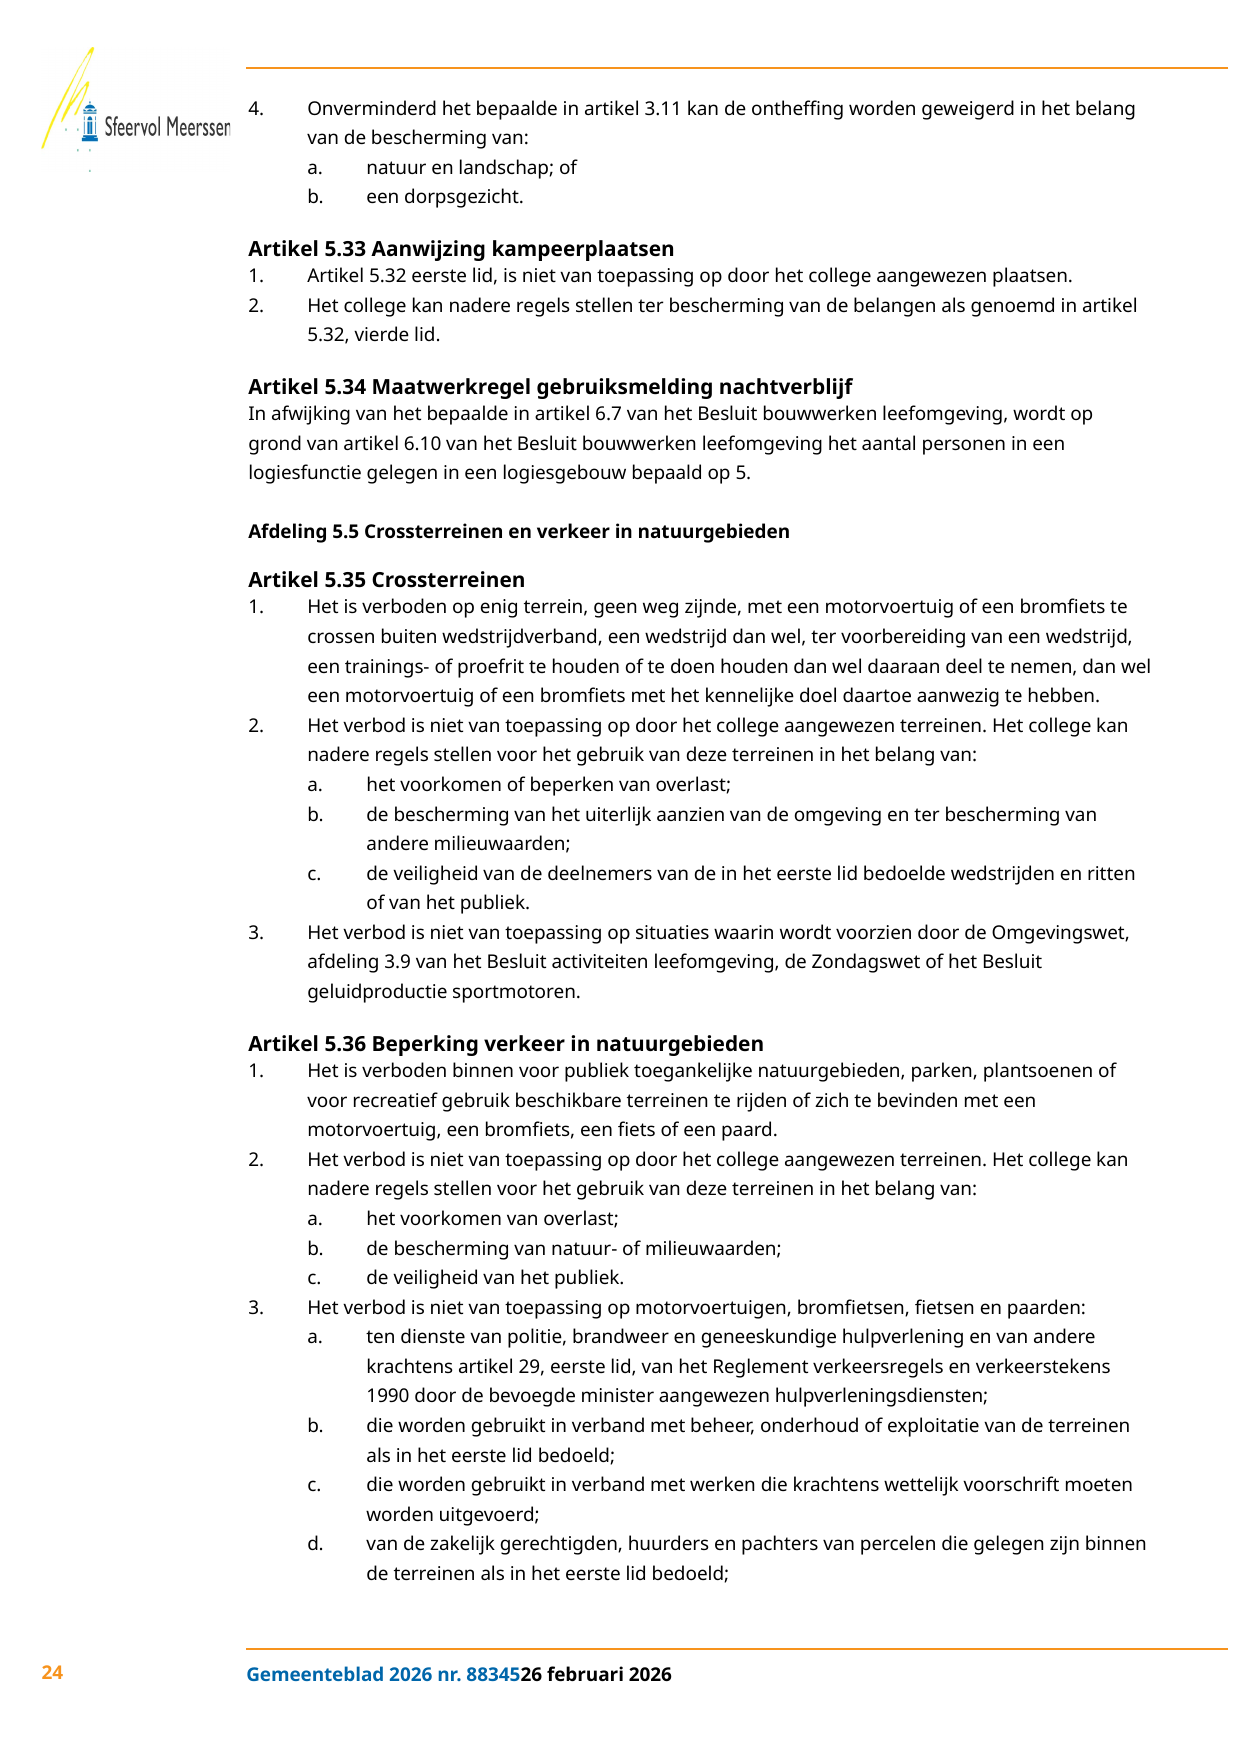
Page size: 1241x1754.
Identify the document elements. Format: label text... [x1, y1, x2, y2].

list die worden gebruikt in verband met beheer, onderhoud of exploitatie van de terreinen als in het eerste lid bedoeld; [307, 1412, 1152, 1467]
list het voorkomen of beperken van overlast; [307, 771, 1152, 797]
list Onverminderd het bepaalde in artikel 3.11 kan de ontheffing worden geweigerd in het belang van de bescherming van: [248, 95, 1152, 150]
text Afdeling 5.5 Crossterreinen en verkeer in natuurgebieden [248, 519, 1152, 544]
list Het verbod is niet van toepassing op door het college aangewezen terreinen. Het college kan nadere regels stellen voor het gebruik van deze terreinen in het belang van: [248, 1146, 1152, 1201]
text Artikel 5.34 Maatwerkregel gebruiksmelding nachtverblijf [248, 372, 1152, 400]
list een dorpsgezicht. [307, 183, 1152, 209]
list het voorkomen van overlast; [307, 1205, 1152, 1231]
text Artikel 5.33 Aanwijzing kampeerplaatsen [248, 234, 1152, 262]
list Artikel 5.32 eerste lid, is niet van toepassing op door het college aangewezen plaatsen. [248, 262, 1152, 288]
list Het verbod is niet van toepassing op door het college aangewezen terreinen. Het college kan nadere regels stellen voor het gebruik van deze terreinen in het belang van: [248, 712, 1152, 767]
list natuur en landschap; of [307, 154, 1152, 180]
list de veiligheid van het publiek. [307, 1264, 1152, 1290]
list de bescherming van natuur- of milieuwaarden; [307, 1235, 1152, 1260]
list Het verbod is niet van toepassing op motorvoertuigen, bromfietsen, fietsen en paarden: [248, 1294, 1152, 1319]
list Het is verboden binnen voor publiek toegankelijke natuurgebieden, parken, plantsoenen of voor recreatief gebruik beschikbare terreinen te rijden of zich te bevinden met een motorvoertuig, een bromfiets, een fiets of een paard. [248, 1057, 1152, 1142]
list Het verbod is niet van toepassing op situaties waarin wordt voorzien door de Omgevingswet, afdeling 3.9 van het Besluit activiteiten leefomgeving, de Zondagswet of het Besluit geluidproductie sportmotoren. [248, 919, 1152, 1004]
list Het is verboden op enig terrein, geen weg zijnde, met een motorvoertuig of een bromfiets te crossen buiten wedstrijdverband, een wedstrijd dan wel, ter voorbereiding van een wedstrijd, een trainings- of proefrit te houden of te doen houden dan wel daaraan deel te nemen, dan wel een motorvoertuig of een bromfiets met het kennelijke doel daartoe aanwezig te hebben. [248, 594, 1152, 708]
list Het college kan nadere regels stellen ter bescherming van de belangen als genoemd in artikel 5.32, vierde lid. [248, 292, 1152, 347]
picture [41, 47, 231, 172]
list de veiligheid van de deelnemers van de in het eerste lid bedoelde wedstrijden en ritten of van het publiek. [307, 860, 1152, 915]
text In afwijking van het bepaalde in artikel 6.7 van het Besluit bouwwerken leefomgeving, wordt op grond van artikel 6.10 van het Besluit bouwwerken leefomgeving het aantal personen in een logiesfunctie gelegen in een logiesgebouw bepaald op 5. [248, 400, 1152, 485]
list de bescherming van het uiterlijk aanzien van de omgeving en ter bescherming van andere milieuwaarden; [307, 801, 1152, 856]
list die worden gebruikt in verband met werken die krachtens wettelijk voorschrift moeten worden uitgevoerd; [307, 1471, 1152, 1527]
list ten dienste van politie, brandweer en geneeskundige hulpverlening en van andere krachtens artikel 29, eerste lid, van het Reglement verkeersregels en verkeerstekens 1990 door de bevoegde minister aangewezen hulpverleningsdiensten; [307, 1323, 1152, 1408]
text Artikel 5.36 Beperking verkeer in natuurgebieden [248, 1029, 1152, 1057]
text Artikel 5.35 Crossterreinen [248, 565, 1152, 594]
list van de zakelijk gerechtigden, huurders en pachters van percelen die gelegen zijn binnen de terreinen als in het eerste lid bedoeld; [307, 1531, 1152, 1586]
